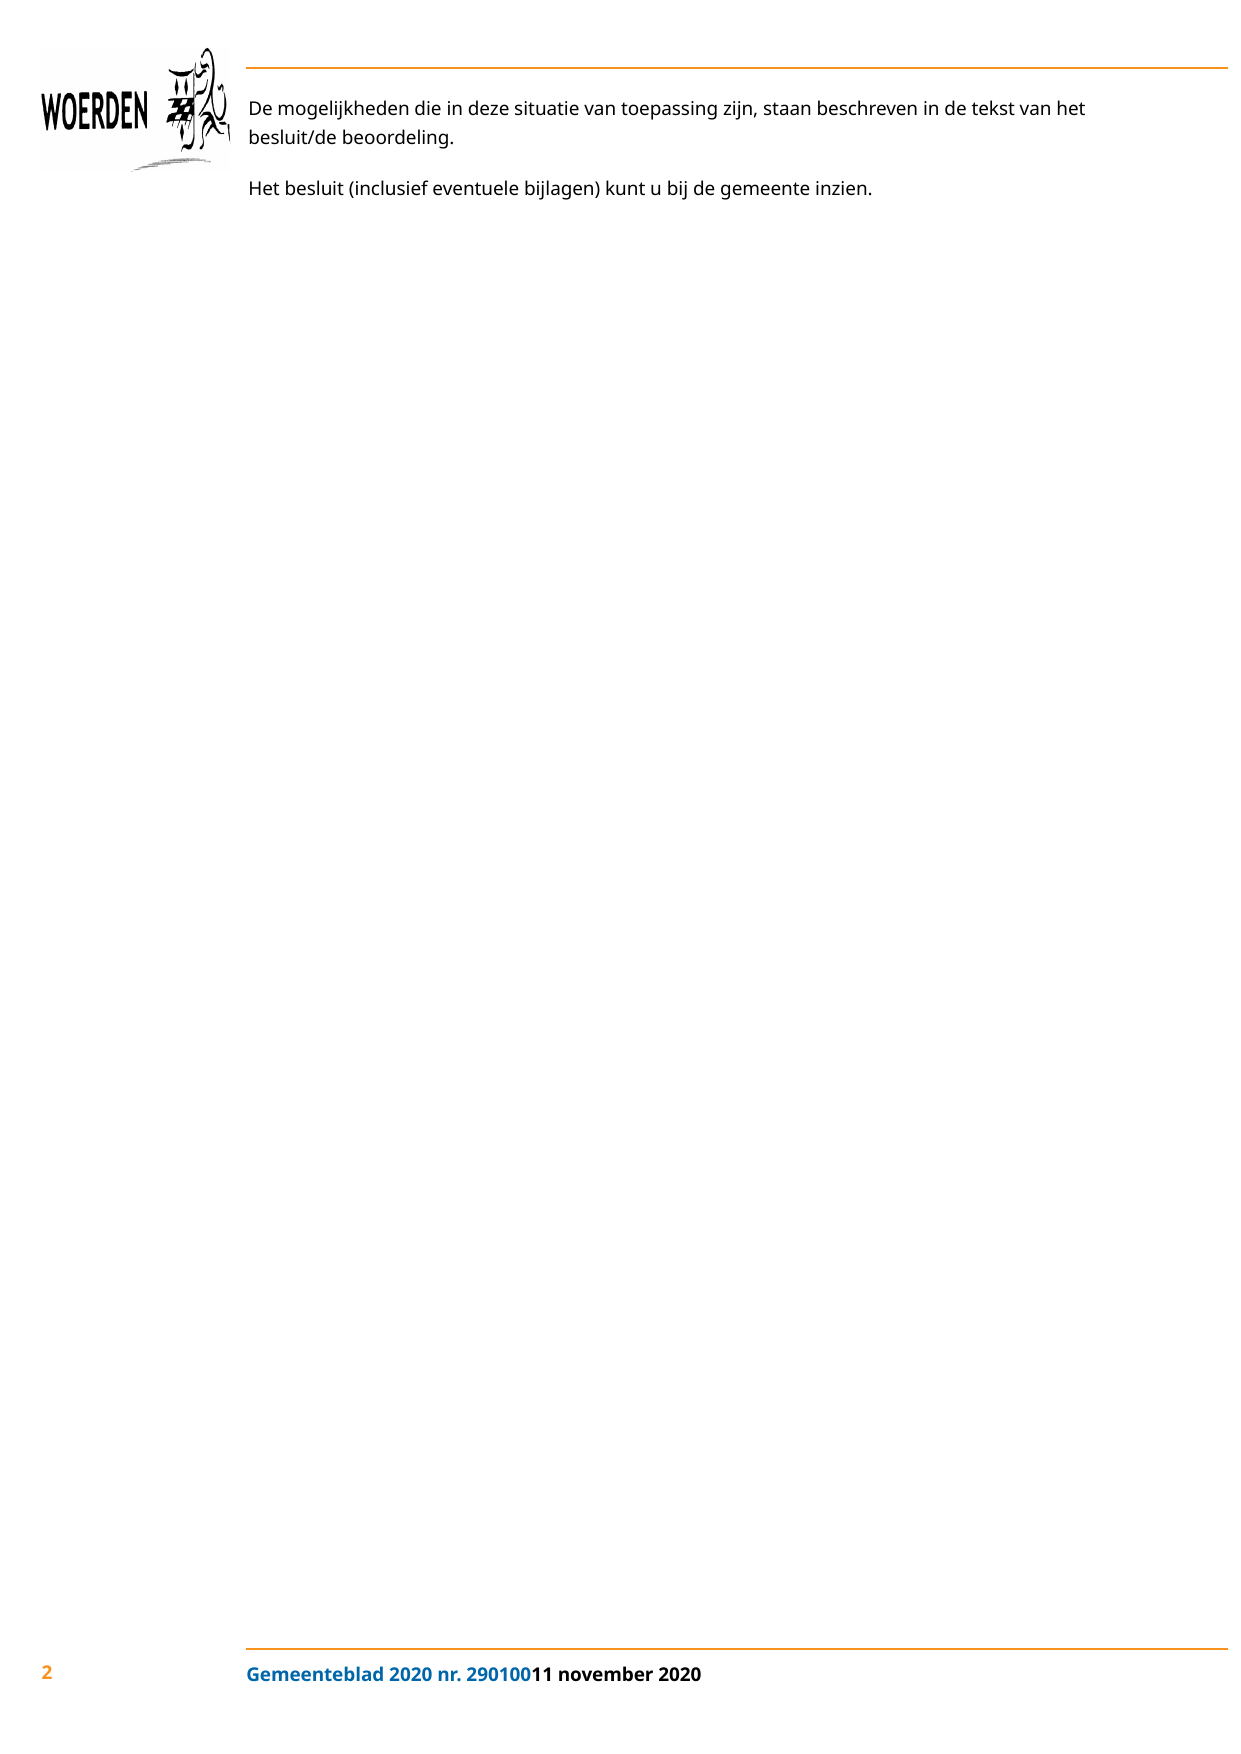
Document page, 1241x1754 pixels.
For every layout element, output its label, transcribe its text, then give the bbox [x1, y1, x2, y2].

text De mogelijkheden die in deze situatie van toepassing zijn, staan beschreven in de tekst van het besluit/de beoordeling. [248, 95, 1152, 150]
picture [41, 47, 231, 172]
text Het besluit (inclusief eventuele bijlagen) kunt u bij de gemeente inzien. [248, 175, 1152, 201]
